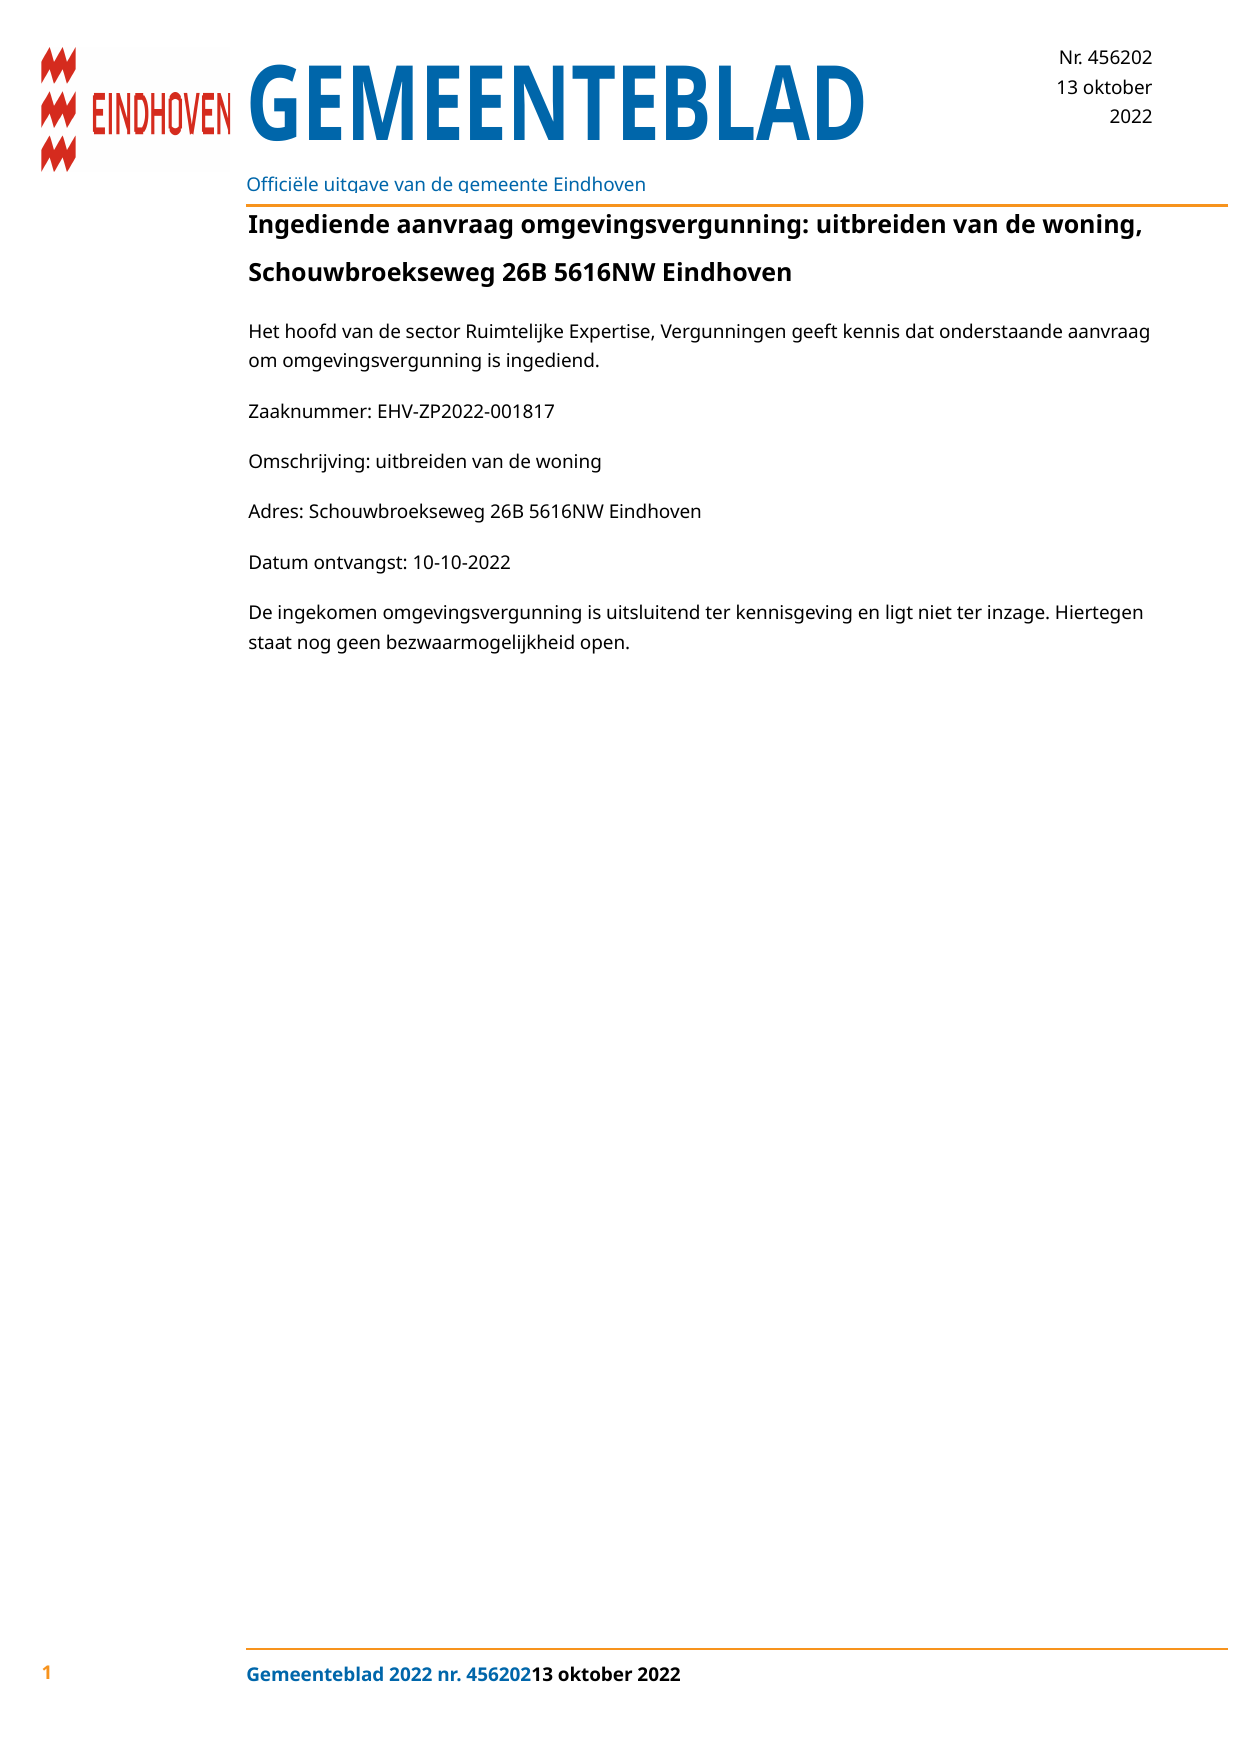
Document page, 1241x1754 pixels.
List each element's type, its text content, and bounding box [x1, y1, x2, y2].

picture [41, 47, 231, 172]
text Ingediende aanvraag omgevingsvergunning: uitbreiden van de woning, Schouwbroekseweg 26B 5616NW Eindhoven [248, 207, 1152, 288]
text De ingekomen omgevingsvergunning is uitsluitend ter kennisgeving en ligt niet ter inzage. Hiertegen staat nog geen bezwaarmogelijkheid open. [248, 599, 1152, 655]
text Zaaknummer: EHV-ZP2022-001817 [248, 398, 1152, 424]
text Het hoofd van de sector Ruimtelijke Expertise, Vergunningen geeft kennis dat onderstaande aanvraag om omgevingsvergunning is ingediend. [248, 318, 1152, 373]
text Omschrijving: uitbreiden van de woning [248, 448, 1152, 474]
text Adres: Schouwbroekseweg 26B 5616NW Eindhoven [248, 499, 1152, 524]
text Datum ontvangst: 10-10-2022 [248, 549, 1152, 575]
